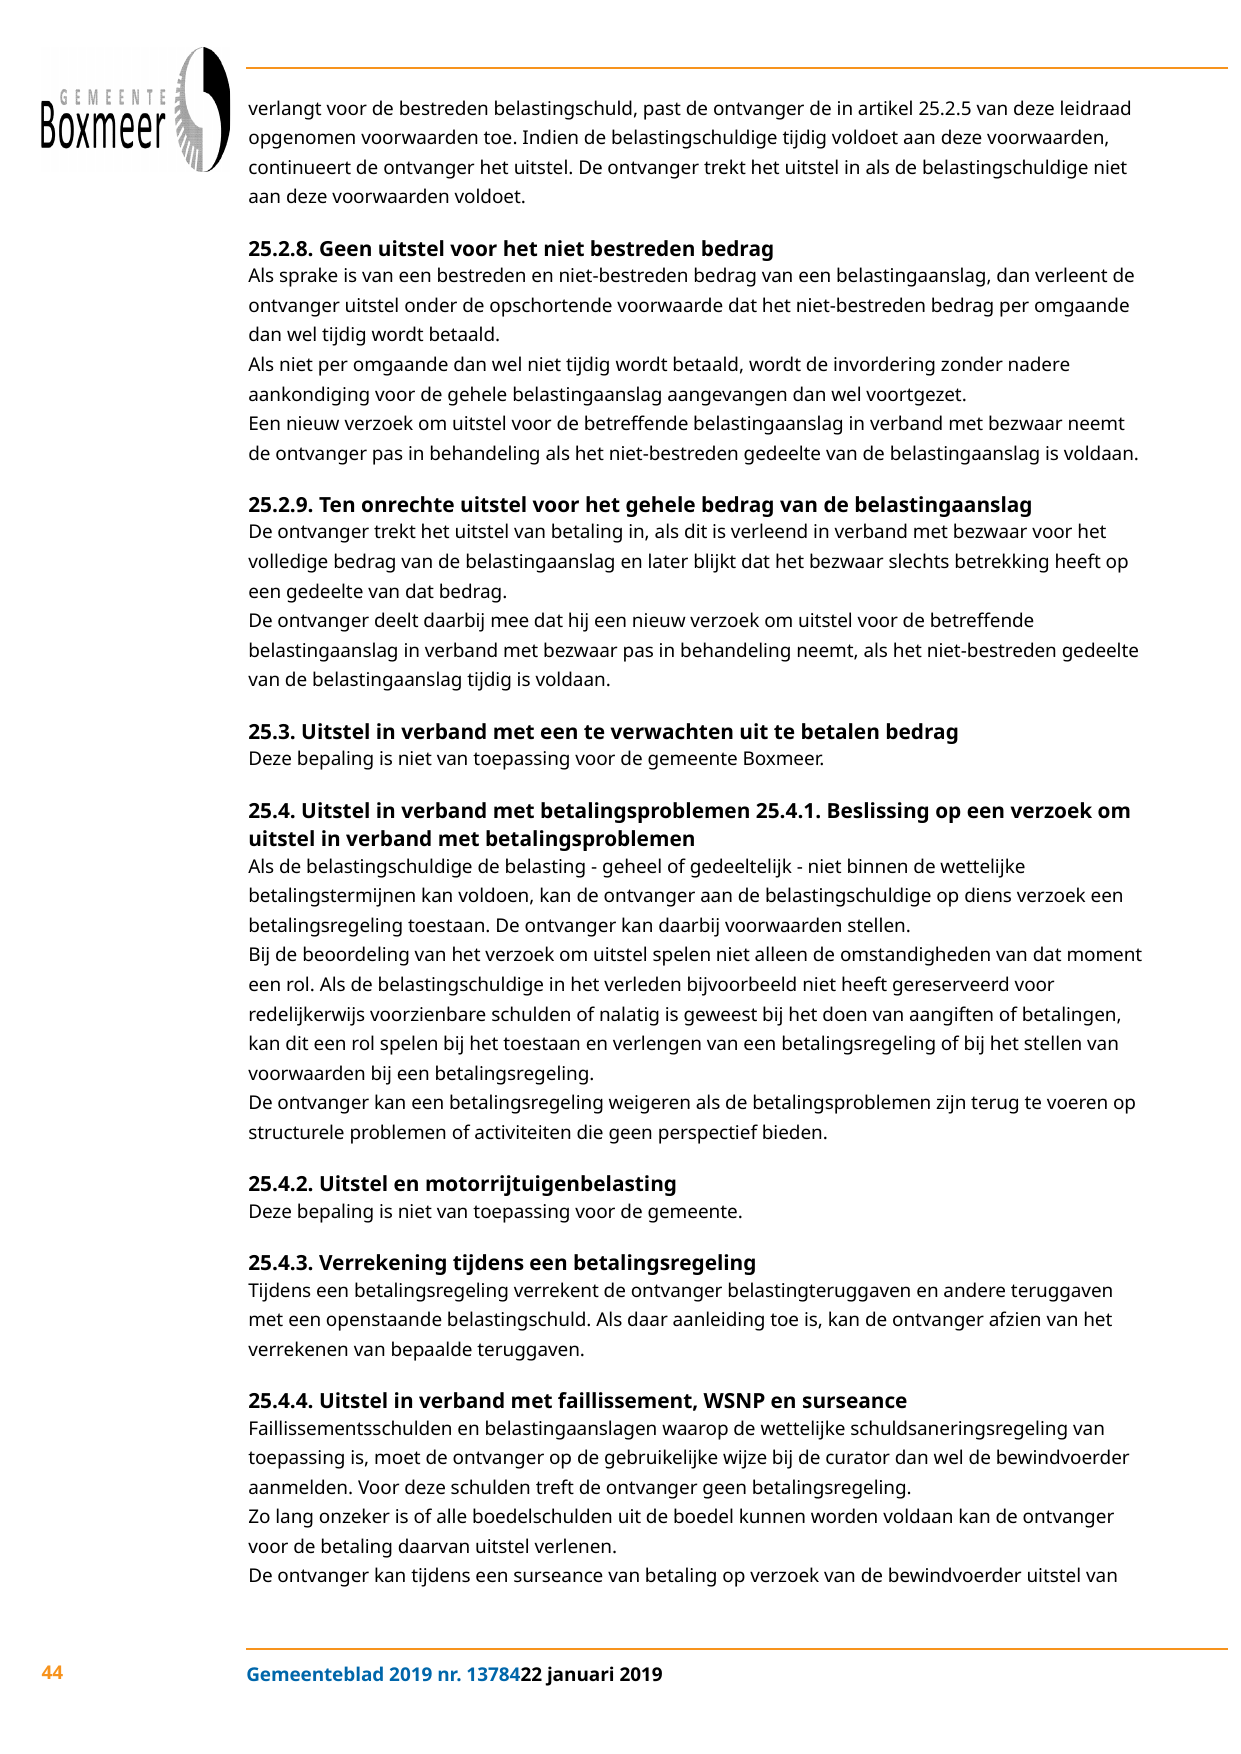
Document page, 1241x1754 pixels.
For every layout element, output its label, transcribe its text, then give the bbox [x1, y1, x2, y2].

text 25.2.9. Ten onrechte uitstel voor het gehele bedrag van de belastingaanslag [248, 490, 1152, 519]
text Zo lang onzeker is of alle boedelschulden uit de boedel kunnen worden voldaan kan de ontvanger voor de betaling daarvan uitstel verlenen. [248, 1503, 1152, 1559]
text 25.2.8. Geen uitstel voor het niet bestreden bedrag [248, 234, 1152, 262]
text Faillissementsschulden en belastingaanslagen waarop de wettelijke schuldsaneringsregeling van toepassing is, moet de ontvanger op de gebruikelijke wijze bij de curator dan wel de bewindvoerder aanmelden. Voor deze schulden treft de ontvanger geen betalingsregeling. [248, 1415, 1152, 1500]
text Deze bepaling is niet van toepassing voor de gemeente. [248, 1198, 1152, 1224]
text De ontvanger trekt het uitstel van betaling in, als dit is verleend in verband met bezwaar voor het volledige bedrag van de belastingaanslag en later blijkt dat het bezwaar slechts betrekking heeft op een gedeelte van dat bedrag. [248, 519, 1152, 604]
text 25.4. Uitstel in verband met betalingsproblemen 25.4.1. Beslissing op een verzoek om uitstel in verband met betalingsproblemen [248, 796, 1152, 853]
picture [41, 47, 231, 172]
text Als de belastingschuldige de belasting - geheel of gedeeltelijk - niet binnen de wettelijke betalingstermijnen kan voldoen, kan de ontvanger aan de belastingschuldige op diens verzoek een betalingsregeling toestaan. De ontvanger kan daarbij voorwaarden stellen. [248, 853, 1152, 938]
text 25.4.2. Uitstel en motorrijtuigenbelasting [248, 1169, 1152, 1198]
text verlangt voor de bestreden belastingschuld, past de ontvanger de in artikel 25.2.5 van deze leidraad opgenomen voorwaarden toe. Indien de belastingschuldige tijdig voldoet aan deze voorwaarden, continueert de ontvanger het uitstel. De ontvanger trekt het uitstel in als de belastingschuldige niet aan deze voorwaarden voldoet. [248, 95, 1152, 209]
text De ontvanger kan tijdens een surseance van betaling op verzoek van de bewindvoerder uitstel van [248, 1563, 1152, 1588]
text 25.3. Uitstel in verband met een te verwachten uit te betalen bedrag [248, 717, 1152, 746]
text Als niet per omgaande dan wel niet tijdig wordt betaald, wordt de invordering zonder nadere aankondiging voor de gehele belastingaanslag aangevangen dan wel voortgezet. [248, 351, 1152, 406]
text Een nieuw verzoek om uitstel voor de betreffende belastingaanslag in verband met bezwaar neemt de ontvanger pas in behandeling als het niet-bestreden gedeelte van de belastingaanslag is voldaan. [248, 410, 1152, 466]
text 25.4.4. Uitstel in verband met faillissement, WSNP en surseance [248, 1386, 1152, 1415]
text Bij de beoordeling van het verzoek om uitstel spelen niet alleen de omstandigheden van dat moment een rol. Als de belastingschuldige in het verleden bijvoorbeeld niet heeft gereserveerd voor redelijkerwijs voorzienbare schulden of nalatig is geweest bij het doen van aangiften of betalingen, kan dit een rol spelen bij het toestaan en verlengen van een betalingsregeling of bij het stellen van voorwaarden bij een betalingsregeling. [248, 942, 1152, 1086]
text De ontvanger kan een betalingsregeling weigeren als de betalingsproblemen zijn terug te voeren op structurele problemen of activiteiten die geen perspectief bieden. [248, 1089, 1152, 1145]
text Tijdens een betalingsregeling verrekent de ontvanger belastingteruggaven en andere teruggaven met een openstaande belastingschuld. Als daar aanleiding toe is, kan de ontvanger afzien van het verrekenen van bepaalde teruggaven. [248, 1277, 1152, 1362]
text 25.4.3. Verrekening tijdens een betalingsregeling [248, 1248, 1152, 1277]
text Deze bepaling is niet van toepassing voor de gemeente Boxmeer. [248, 746, 1152, 771]
text De ontvanger deelt daarbij mee dat hij een nieuw verzoek om uitstel voor de betreffende belastingaanslag in verband met bezwaar pas in behandeling neemt, als het niet-bestreden gedeelte van de belastingaanslag tijdig is voldaan. [248, 607, 1152, 692]
text Als sprake is van een bestreden en niet-bestreden bedrag van een belastingaanslag, dan verleent de ontvanger uitstel onder de opschortende voorwaarde dat het niet-bestreden bedrag per omgaande dan wel tijdig wordt betaald. [248, 262, 1152, 347]
